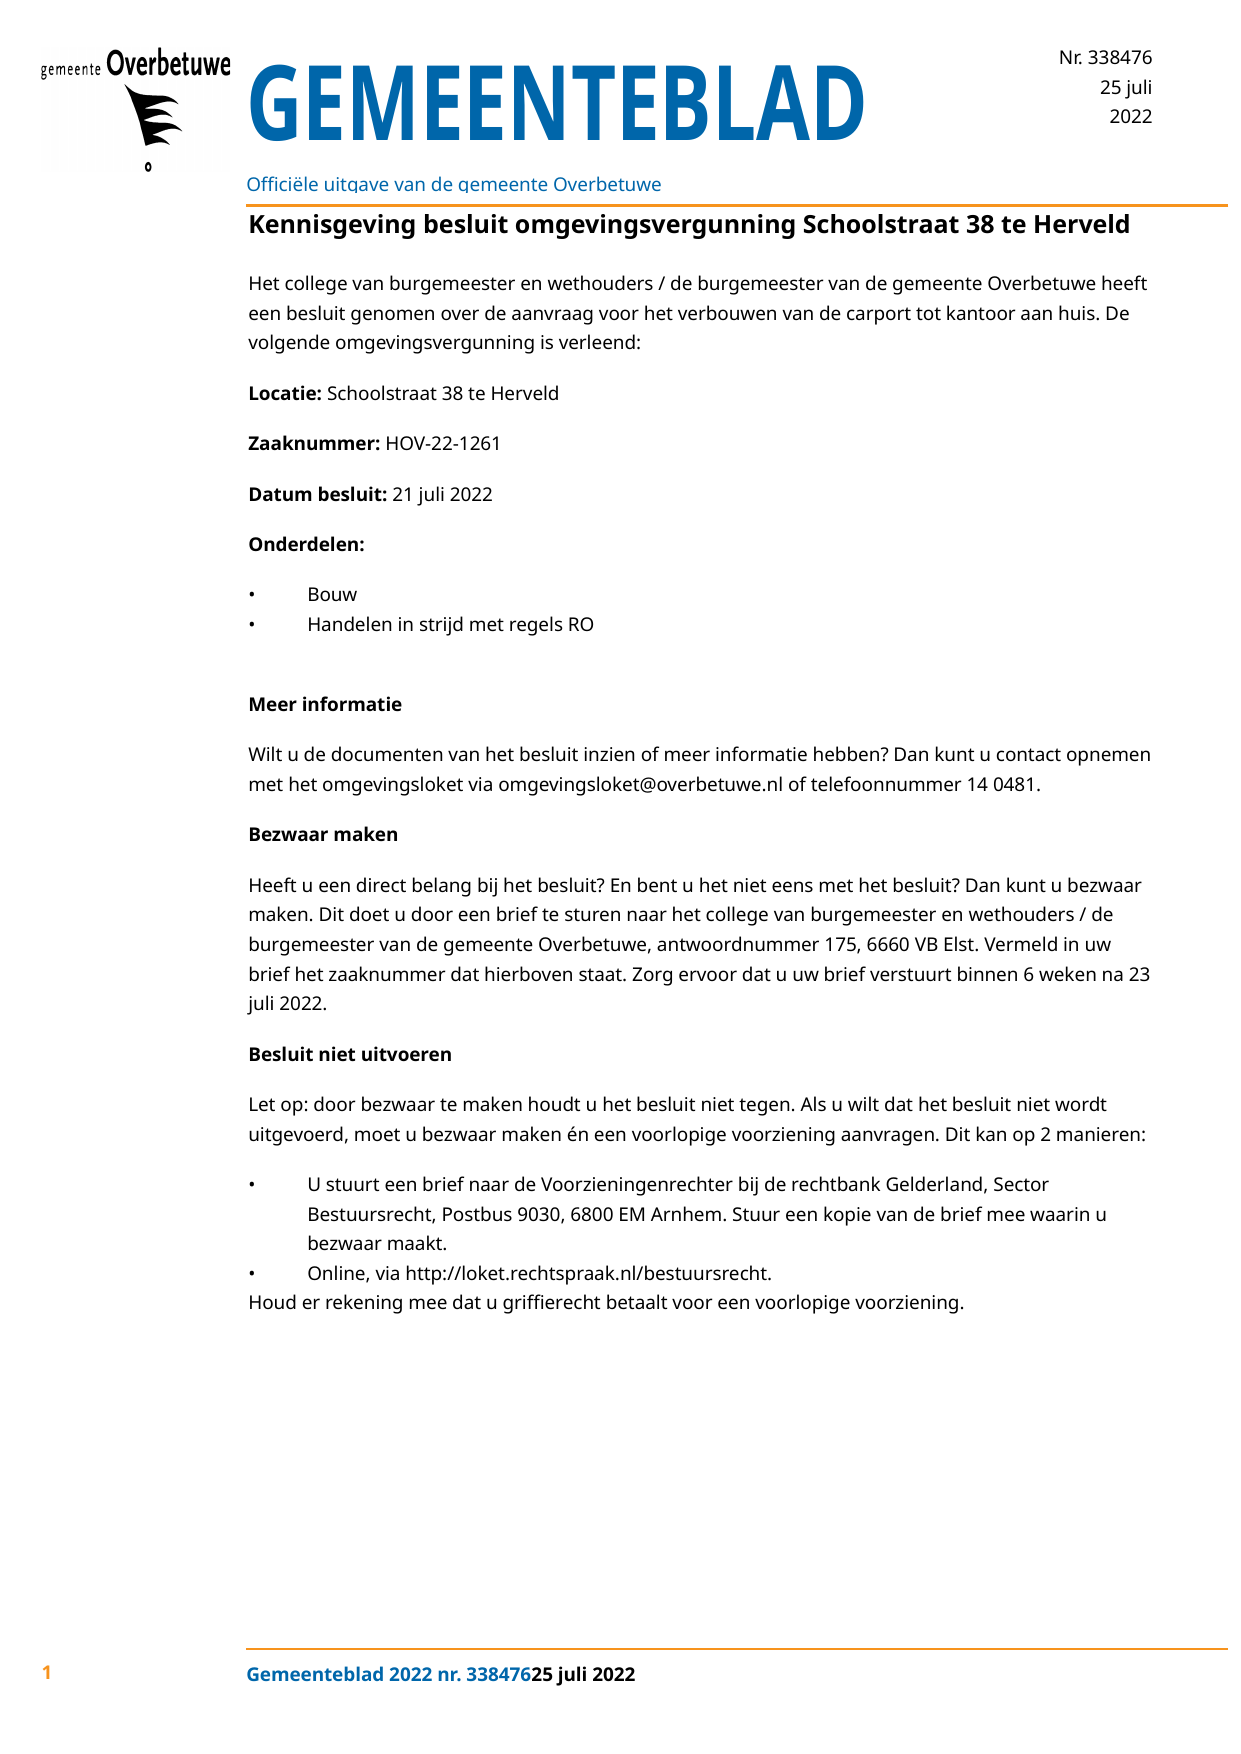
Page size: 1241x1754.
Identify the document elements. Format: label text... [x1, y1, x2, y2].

list Handelen in strijd met regels RO [248, 611, 1152, 637]
text Let op: door bezwaar te maken houdt u het besluit niet tegen. Als u wilt dat het besluit niet wordt uitgevoerd, moet u bezwaar maken én een voorlopige voorziening aanvragen. Dit kan op 2 manieren: [248, 1091, 1152, 1146]
picture [41, 47, 231, 172]
text Locatie: Schoolstraat 38 te Herveld [248, 380, 1152, 406]
text Houd er rekening mee dat u griffierecht betaalt voor een voorlopige voorziening. [248, 1289, 1152, 1315]
text Onderdelen: [248, 531, 1152, 557]
text Zaaknummer: HOV-22-1261 [248, 430, 1152, 456]
text Het college van burgemeester en wethouders / de burgemeester van de gemeente Overbetuwe heeft een besluit genomen over de aanvraag voor het verbouwen van de carport tot kantoor aan huis. De volgende omgevingsvergunning is verleend: [248, 270, 1152, 355]
list Online, via http://loket.rechtspraak.nl/bestuursrecht. [248, 1260, 1152, 1286]
text Besluit niet uitvoeren [248, 1041, 1152, 1066]
text Kennisgeving besluit omgevingsvergunning Schoolstraat 38 te Herveld [248, 207, 1152, 241]
list Bouw [248, 582, 1152, 607]
text Bezwaar maken [248, 822, 1152, 847]
text Wilt u de documenten van het besluit inzien of meer informatie hebben? Dan kunt u contact opnemen met het omgevingsloket via omgevingsloket@overbetuwe.nl of telefoonnummer 14 0481. [248, 742, 1152, 797]
text Heeft u een direct belang bij het besluit? En bent u het niet eens met het besluit? Dan kunt u bezwaar maken. Dit doet u door een brief te sturen naar het college van burgemeester en wethouders / de burgemeester van de gemeente Overbetuwe, antwoordnummer 175, 6660 VB Elst. Vermeld in uw brief het zaaknummer dat hierboven staat. Zorg ervoor dat u uw brief verstuurt binnen 6 weken na 23 juli 2022. [248, 872, 1152, 1016]
list U stuurt een brief naar de Voorzieningenrechter bij de rechtbank Gelderland, Sector Bestuursrecht, Postbus 9030, 6800 EM Arnhem. Stuur een kopie van de brief mee waarin u bezwaar maakt. [248, 1171, 1152, 1256]
text Datum besluit: 21 juli 2022 [248, 481, 1152, 506]
text Meer informatie [248, 691, 1152, 717]
